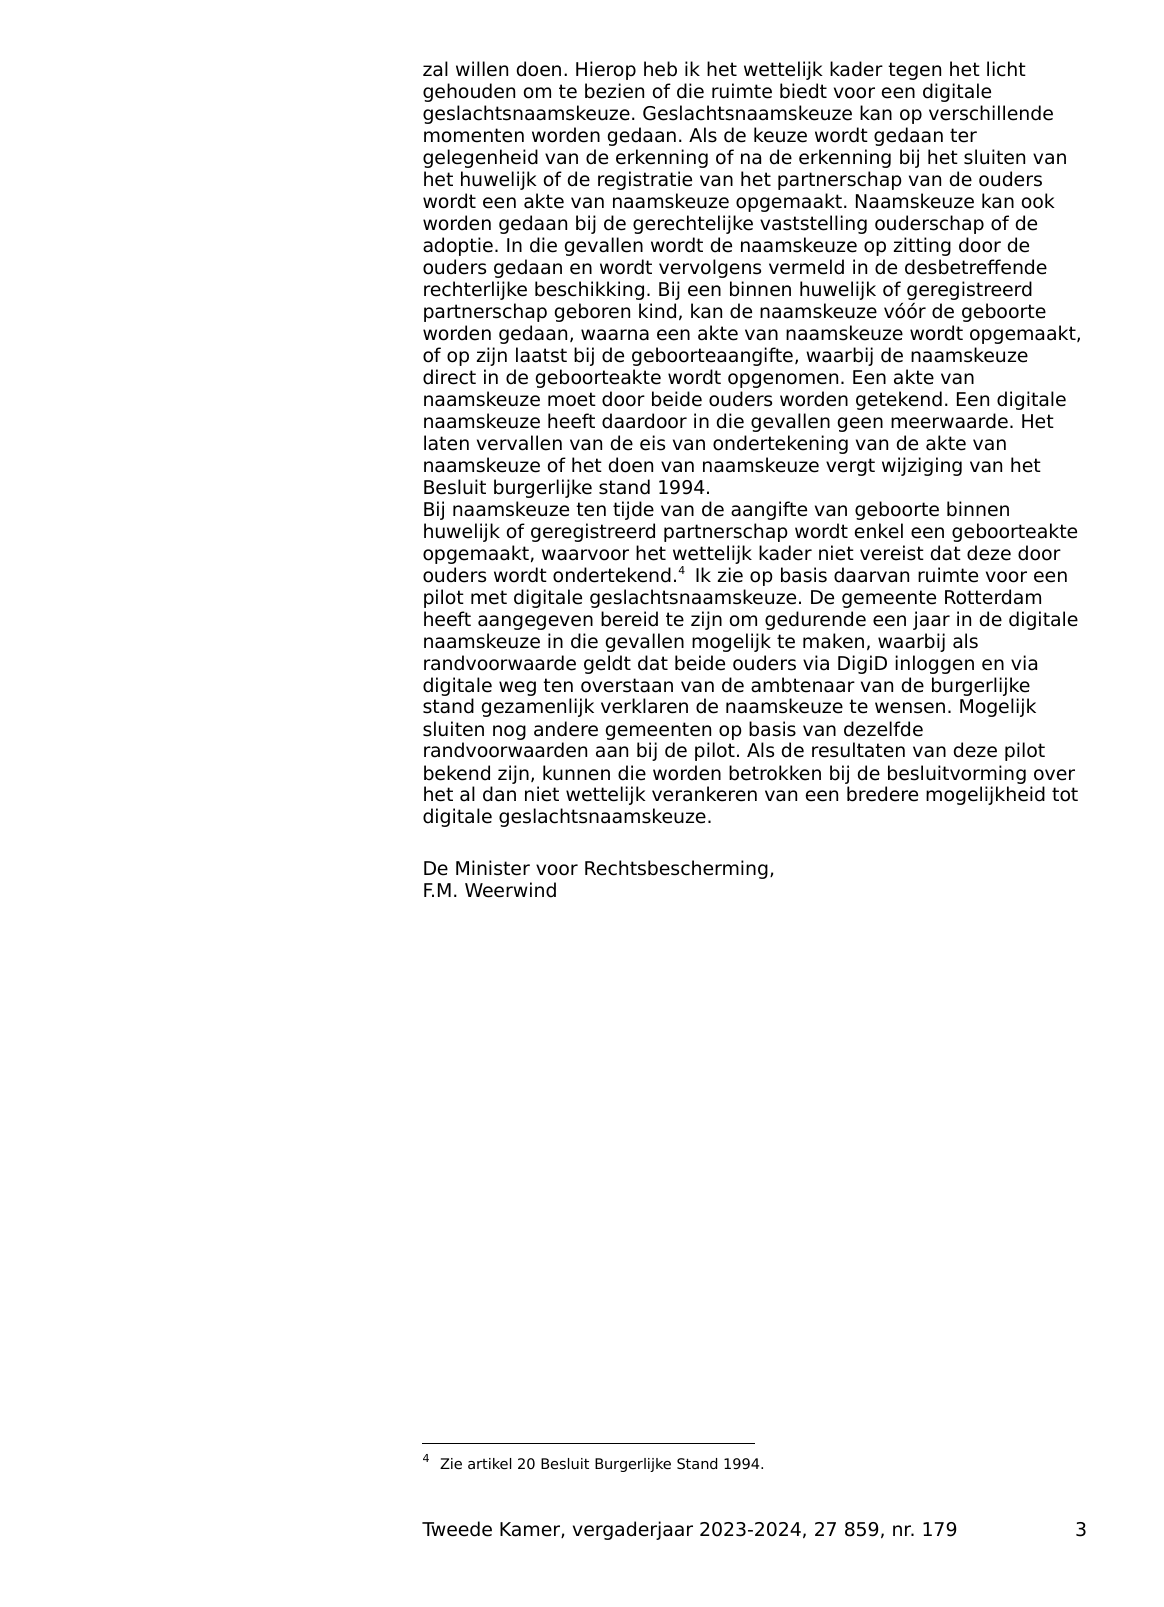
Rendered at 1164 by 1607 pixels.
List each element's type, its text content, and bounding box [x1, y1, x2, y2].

text zal willen doen. Hierop heb ik het wettelijk kader tegen het licht gehouden om te bezien of die ruimte biedt voor een digitale geslachtsnaamskeuze. Geslachtsnaamskeuze kan op verschillende momenten worden gedaan. Als de keuze wordt gedaan ter gelegenheid van de erkenning of na de erkenning bij het sluiten van het huwelijk of de registratie van het partnerschap van de ouders wordt een akte van naamskeuze opgemaakt. Naamskeuze kan ook worden gedaan bij de gerechtelijke vaststelling ouderschap of de adoptie. In die gevallen wordt de naamskeuze op zitting door de ouders gedaan en wordt vervolgens vermeld in de desbetreffende rechterlijke beschikking. Bij een binnen huwelijk of geregistreerd partnerschap geboren kind, kan de naamskeuze vóór de geboorte worden gedaan, waarna een akte van naamskeuze wordt opgemaakt, of op zijn laatst bij de geboorteaangifte, waarbij de naamskeuze direct in de geboorteakte wordt opgenomen. Een akte van naamskeuze moet door beide ouders worden getekend. Een digitale naamskeuze heeft daardoor in die gevallen geen meerwaarde. Het laten vervallen van de eis van ondertekening van de akte van naamskeuze of het doen van naamskeuze vergt wijziging van het Besluit burgerlijke stand 1994. [422, 59, 1087, 499]
text De Minister voor Rechtsbescherming, F.M. Weerwind [422, 858, 1087, 902]
text Bij naamskeuze ten tijde van de aangifte van geboorte binnen huwelijk of geregistreerd partnerschap wordt enkel een geboorteakte opgemaakt, waarvoor het wettelijk kader niet vereist dat deze door ouders wordt ondertekend. Ik zie op basis daarvan ruimte voor een pilot met digitale geslachtsnaamskeuze. De gemeente Rotterdam heeft aangegeven bereid te zijn om gedurende een jaar in de digitale naamskeuze in die gevallen mogelijk te maken, waarbij als randvoorwaarde geldt dat beide ouders via DigiD inloggen en via digitale weg ten overstaan van de ambtenaar van de burgerlijke stand gezamenlijk verklaren de naamskeuze te wensen. Mogelijk sluiten nog andere gemeenten op basis van dezelfde randvoorwaarden aan bij de pilot. Als de resultaten van deze pilot bekend zijn, kunnen die worden betrokken bij de besluitvorming over het al dan niet wettelijk verankeren van een bredere mogelijkheid tot digitale geslachtsnaamskeuze. [422, 499, 1087, 828]
text Zie artikel 20 Besluit Burgerlijke Stand 1994. [422, 1452, 1087, 1474]
